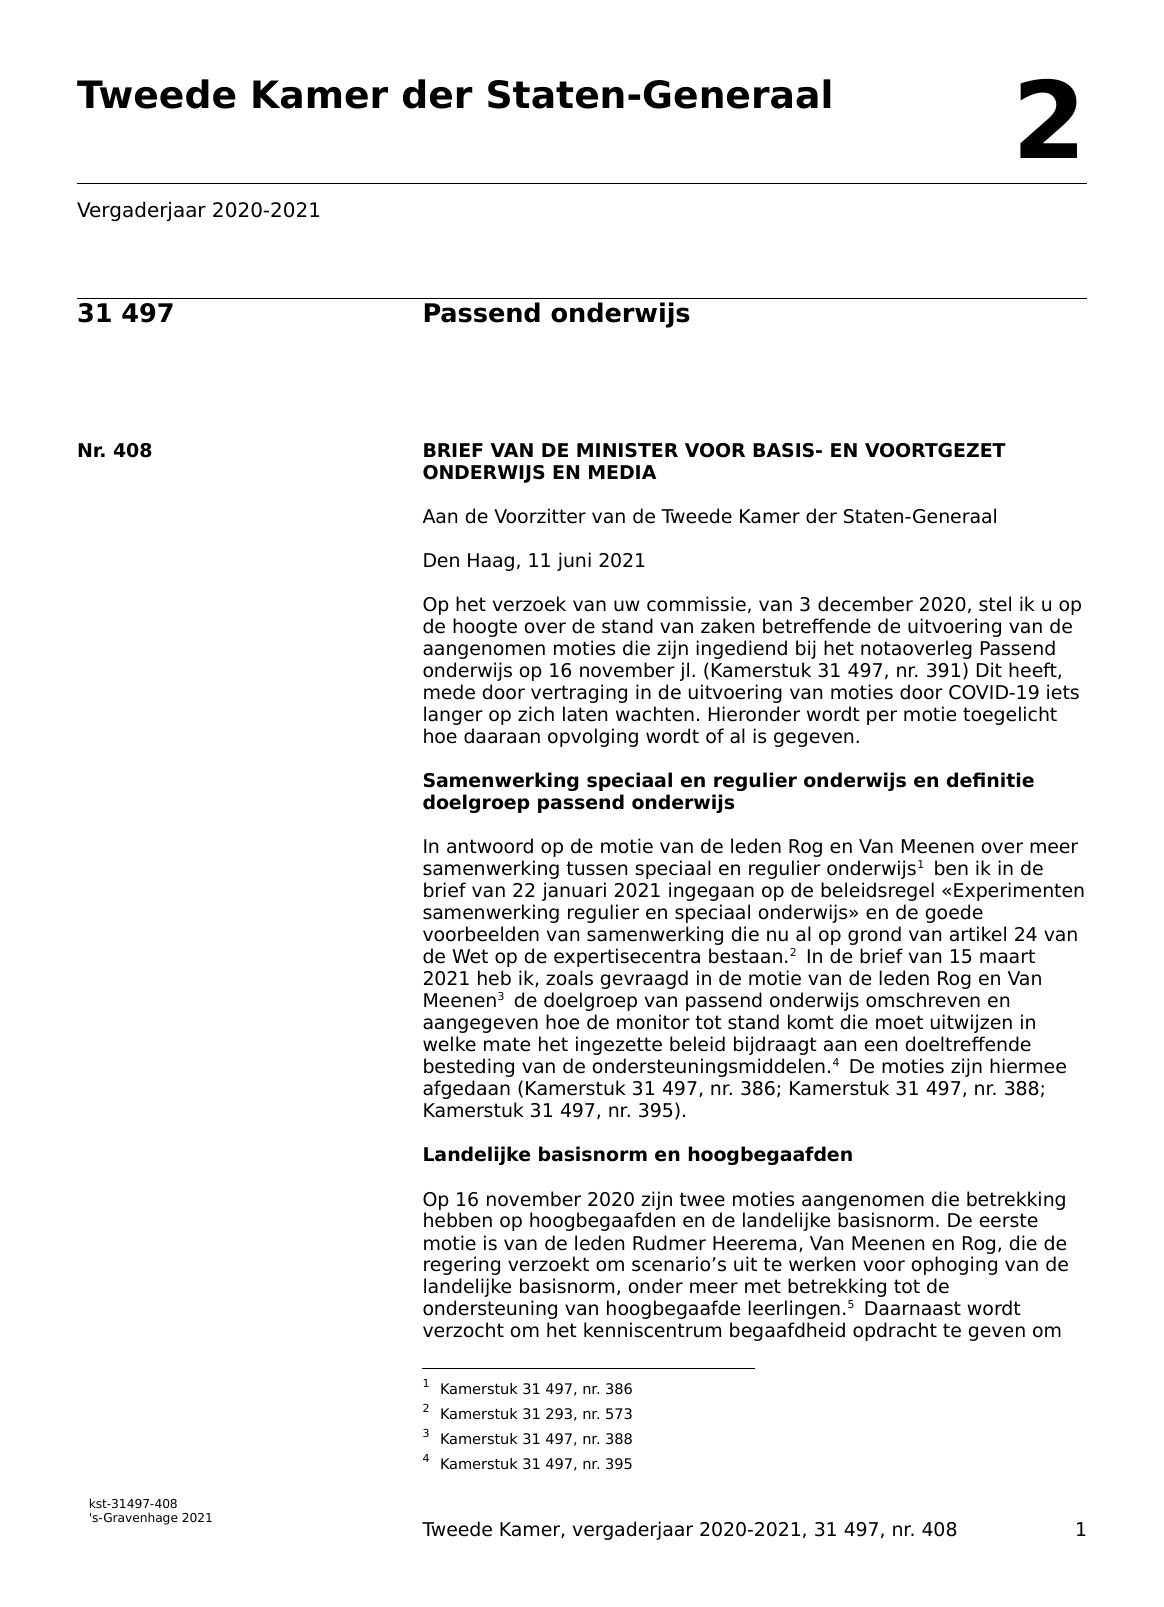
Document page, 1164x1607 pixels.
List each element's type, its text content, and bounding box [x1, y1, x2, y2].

table_header Tweede Kamer der Staten-Generaal [77, 59, 886, 183]
text Kamerstuk 31 497, nr. 388 [422, 1427, 1087, 1449]
text Op 16 november 2020 zijn twee moties aangenomen die betrekking hebben op hoogbegaafden en de landelijke basisnorm. De eerste motie is van de leden Rudmer Heerema, Van Meenen en Rog, die de regering verzoekt om scenario’s uit te werken voor ophoging van de landelijke basisnorm, onder meer met betrekking tot de ondersteuning van hoogbegaafde leerlingen. Daarnaast wordt verzocht om het kenniscentrum begaafdheid opdracht te geven om [422, 1188, 1087, 1342]
text 's-Gravenhage 2021 [88, 1511, 323, 1525]
subtitle Landelijke basisnorm en hoogbegaafden [422, 1144, 1087, 1166]
text In antwoord op de motie van de leden Rog en Van Meenen over meer samenwerking tussen speciaal en regulier onderwijs ben ik in de brief van 22 januari 2021 ingegaan op de beleidsregel «Experimenten samenwerking regulier en speciaal onderwijs» en de goede voorbeelden van samenwerking die nu al op grond van artikel 24 van de Wet op de expertisecentra bestaan. In de brief van 15 maart 2021 heb ik, zoals gevraagd in de motie van de leden Rog en Van Meenen de doelgroep van passend onderwijs omschreven en aangegeven hoe de monitor tot stand komt die moet uitwijzen in welke mate het ingezette beleid bijdraagt aan een doeltreffende besteding van de ondersteuningsmiddelen. De moties zijn hiermee afgedaan (Kamerstuk 31 497, nr. 386; Kamerstuk 31 497, nr. 388; Kamerstuk 31 497, nr. 395). [422, 836, 1087, 1122]
subtitle Samenwerking speciaal en regulier onderwijs en definitie doelgroep passend onderwijs [422, 770, 1087, 814]
text Op het verzoek van uw commissie, van 3 december 2020, stel ik u op de hoogte over de stand van zaken betreffende de uitvoering van de aangenomen moties die zijn ingediend bij het notaoverleg Passend onderwijs op 16 november jl. (Kamerstuk 31 497, nr. 391) Dit heeft, mede door vertraging in de uitvoering van moties door COVID-19 iets langer op zich laten wachten. Hieronder wordt per motie toegelicht hoe daaraan opvolging wordt of al is gegeven. [422, 594, 1087, 748]
text Kamerstuk 31 497, nr. 395 [422, 1452, 1087, 1474]
text Kamerstuk 31 497, nr. 386 [422, 1377, 1087, 1399]
text kst-31497-408 [88, 1497, 323, 1511]
subtitle Nr. 408 BRIEF VAN DE MINISTER VOOR BASIS- EN VOORTGEZET ONDERWIJS EN MEDIA [77, 440, 1087, 484]
text Aan de Voorzitter van de Tweede Kamer der Staten-Generaal [422, 506, 1087, 528]
text Kamerstuk 31 293, nr. 573 [422, 1402, 1087, 1424]
table_cell Vergaderjaar 2020-2021 [77, 184, 1087, 298]
table_header 2 [886, 59, 1087, 183]
subtitle 31 497 Passend onderwijs [77, 299, 1087, 329]
text Den Haag, 11 juni 2021 [422, 550, 1087, 572]
